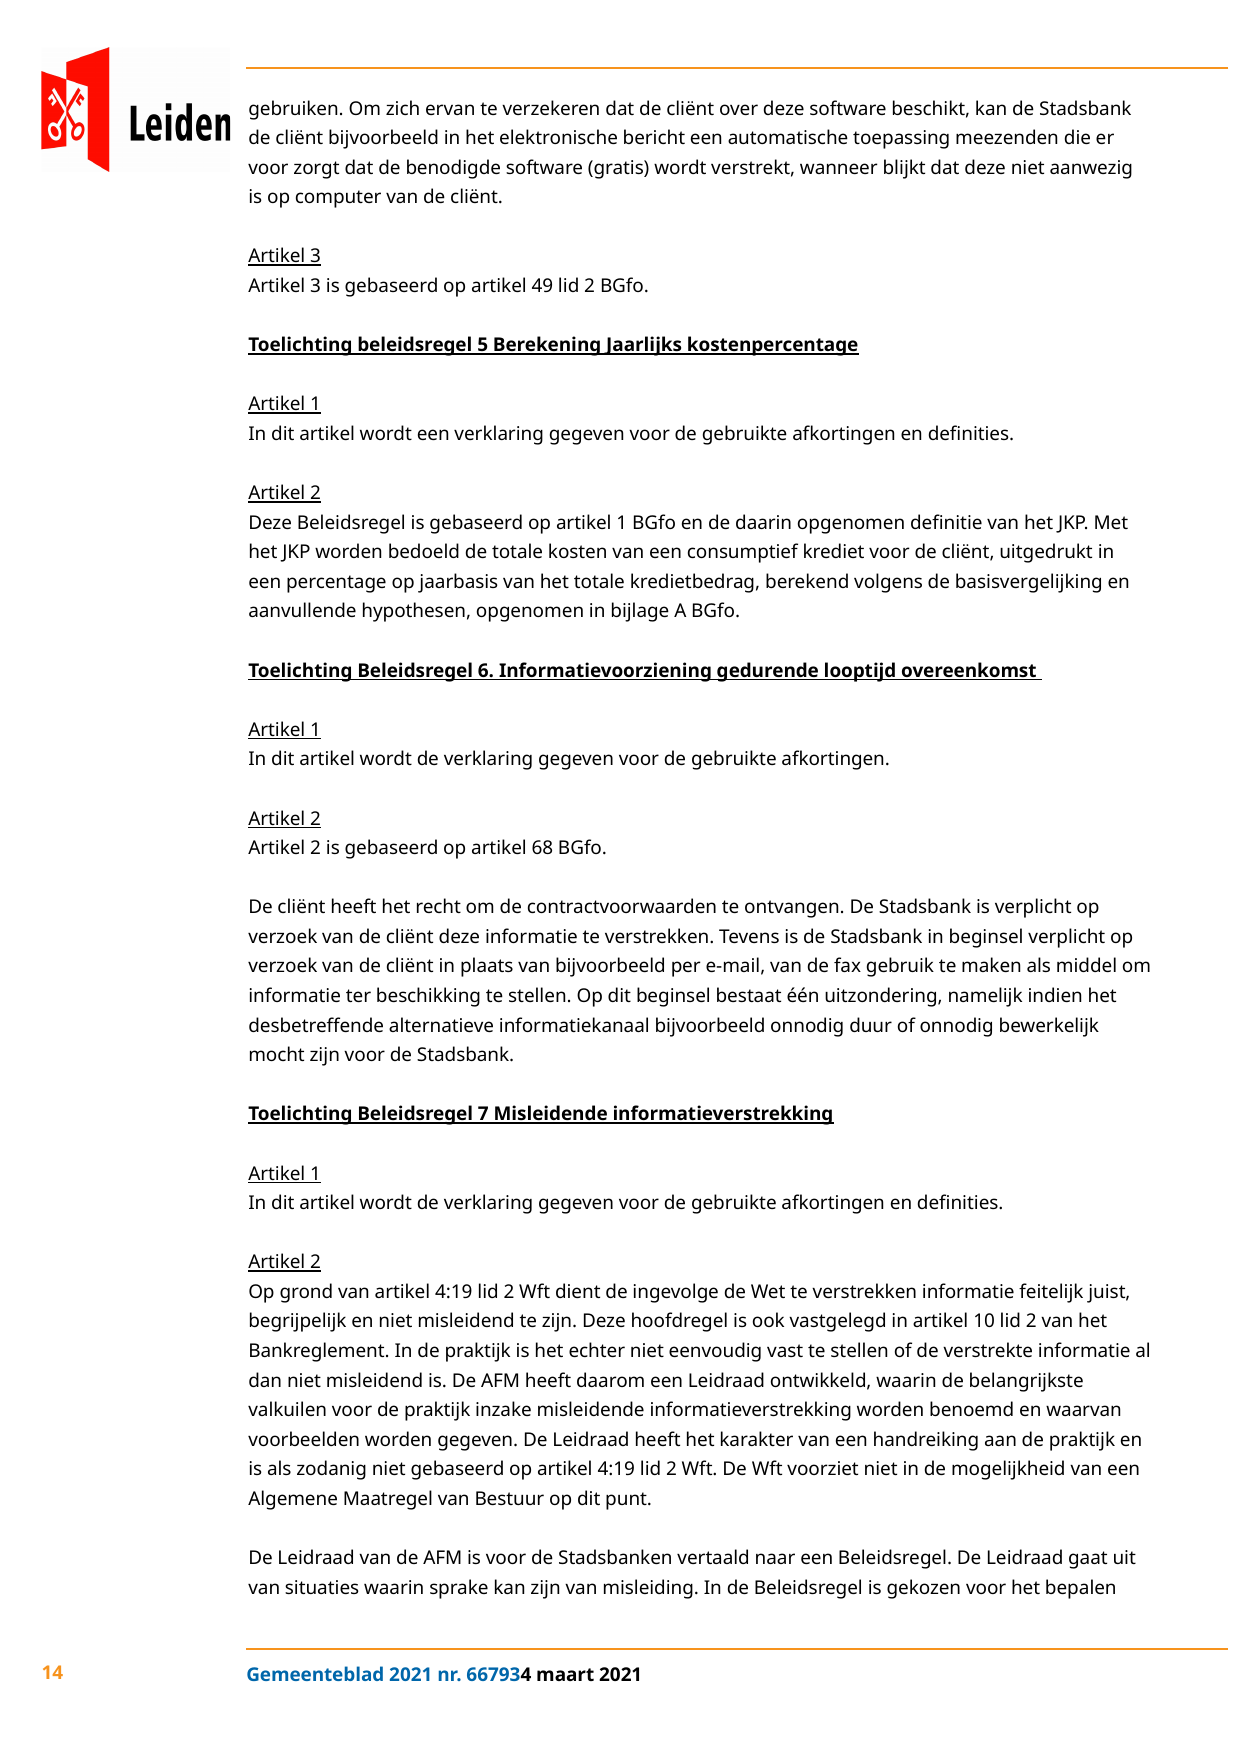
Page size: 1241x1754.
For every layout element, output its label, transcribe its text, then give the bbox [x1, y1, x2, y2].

text Artikel 3 [248, 243, 1152, 268]
text De Leidraad van de AFM is voor de Stadsbanken vertaald naar een Beleidsregel. De Leidraad gaat uit van situaties waarin sprake kan zijn van misleiding. In de Beleidsregel is gekozen voor het bepalen [248, 1544, 1152, 1600]
text Deze Beleidsregel is gebaseerd op artikel 1 BGfo en de daarin opgenomen definitie van het JKP. Met het JKP worden bedoeld de totale kosten van een consumptief krediet voor de cliënt, uitgedrukt in een percentage op jaarbasis van het totale kredietbedrag, berekend volgens de basisvergelijking en aanvullende hypothesen, opgenomen in bijlage A BGfo. [248, 509, 1152, 623]
text Artikel 2 [248, 479, 1152, 505]
text gebruiken. Om zich ervan te verzekeren dat de cliënt over deze software beschikt, kan de Stadsbank de cliënt bijvoorbeeld in het elektronische bericht een automatische toepassing meezenden die er voor zorgt dat de benodigde software (gratis) wordt verstrekt, wanneer blijkt dat deze niet aanwezig is op computer van de cliënt. [248, 95, 1152, 209]
text In dit artikel wordt de verklaring gegeven voor de gebruikte afkortingen. [248, 746, 1152, 771]
text Toelichting Beleidsregel 7 Misleidende informatieverstrekking [248, 1101, 1152, 1126]
picture [41, 47, 231, 172]
text Artikel 1 [248, 716, 1152, 742]
text Artikel 1 [248, 391, 1152, 416]
text In dit artikel wordt een verklaring gegeven voor de gebruikte afkortingen en definities. [248, 420, 1152, 446]
text Artikel 3 is gebaseerd op artikel 49 lid 2 BGfo. [248, 272, 1152, 298]
text Toelichting beleidsregel 5 Berekening Jaarlijks kostenpercentage [248, 331, 1152, 357]
text Artikel 1 [248, 1160, 1152, 1186]
text In dit artikel wordt de verklaring gegeven voor de gebruikte afkortingen en definities. [248, 1189, 1152, 1215]
text Op grond van artikel 4:19 lid 2 Wft dient de ingevolge de Wet te verstrekken informatie feitelijk juist, begrijpelijk en niet misleidend te zijn. Deze hoofdregel is ook vastgelegd in artikel 10 lid 2 van het Bankreglement. In de praktijk is het echter niet eenvoudig vast te stellen of de verstrekte informatie al dan niet misleidend is. De AFM heeft daarom een Leidraad ontwikkeld, waarin de belangrijkste valkuilen voor de praktijk inzake misleidende informatieverstrekking worden benoemd en waarvan voorbeelden worden gegeven. De Leidraad heeft het karakter van een handreiking aan de praktijk en is als zodanig niet gebaseerd op artikel 4:19 lid 2 Wft. De Wft voorziet niet in de mogelijkheid van een Algemene Maatregel van Bestuur op dit punt. [248, 1278, 1152, 1511]
text Artikel 2 [248, 805, 1152, 831]
text Toelichting Beleidsregel 6. Informatievoorziening gedurende looptijd overeenkomst [248, 657, 1152, 683]
text Artikel 2 is gebaseerd op artikel 68 BGfo. [248, 834, 1152, 860]
text De cliënt heeft het recht om de contractvoorwaarden te ontvangen. De Stadsbank is verplicht op verzoek van de cliënt deze informatie te verstrekken. Tevens is de Stadsbank in beginsel verplicht op verzoek van de cliënt in plaats van bijvoorbeeld per e-mail, van de fax gebruik te maken als middel om informatie ter beschikking te stellen. Op dit beginsel bestaat één uitzondering, namelijk indien het desbetreffende alternatieve informatiekanaal bijvoorbeeld onnodig duur of onnodig bewerkelijk mocht zijn voor de Stadsbank. [248, 893, 1152, 1067]
text Artikel 2 [248, 1248, 1152, 1274]
